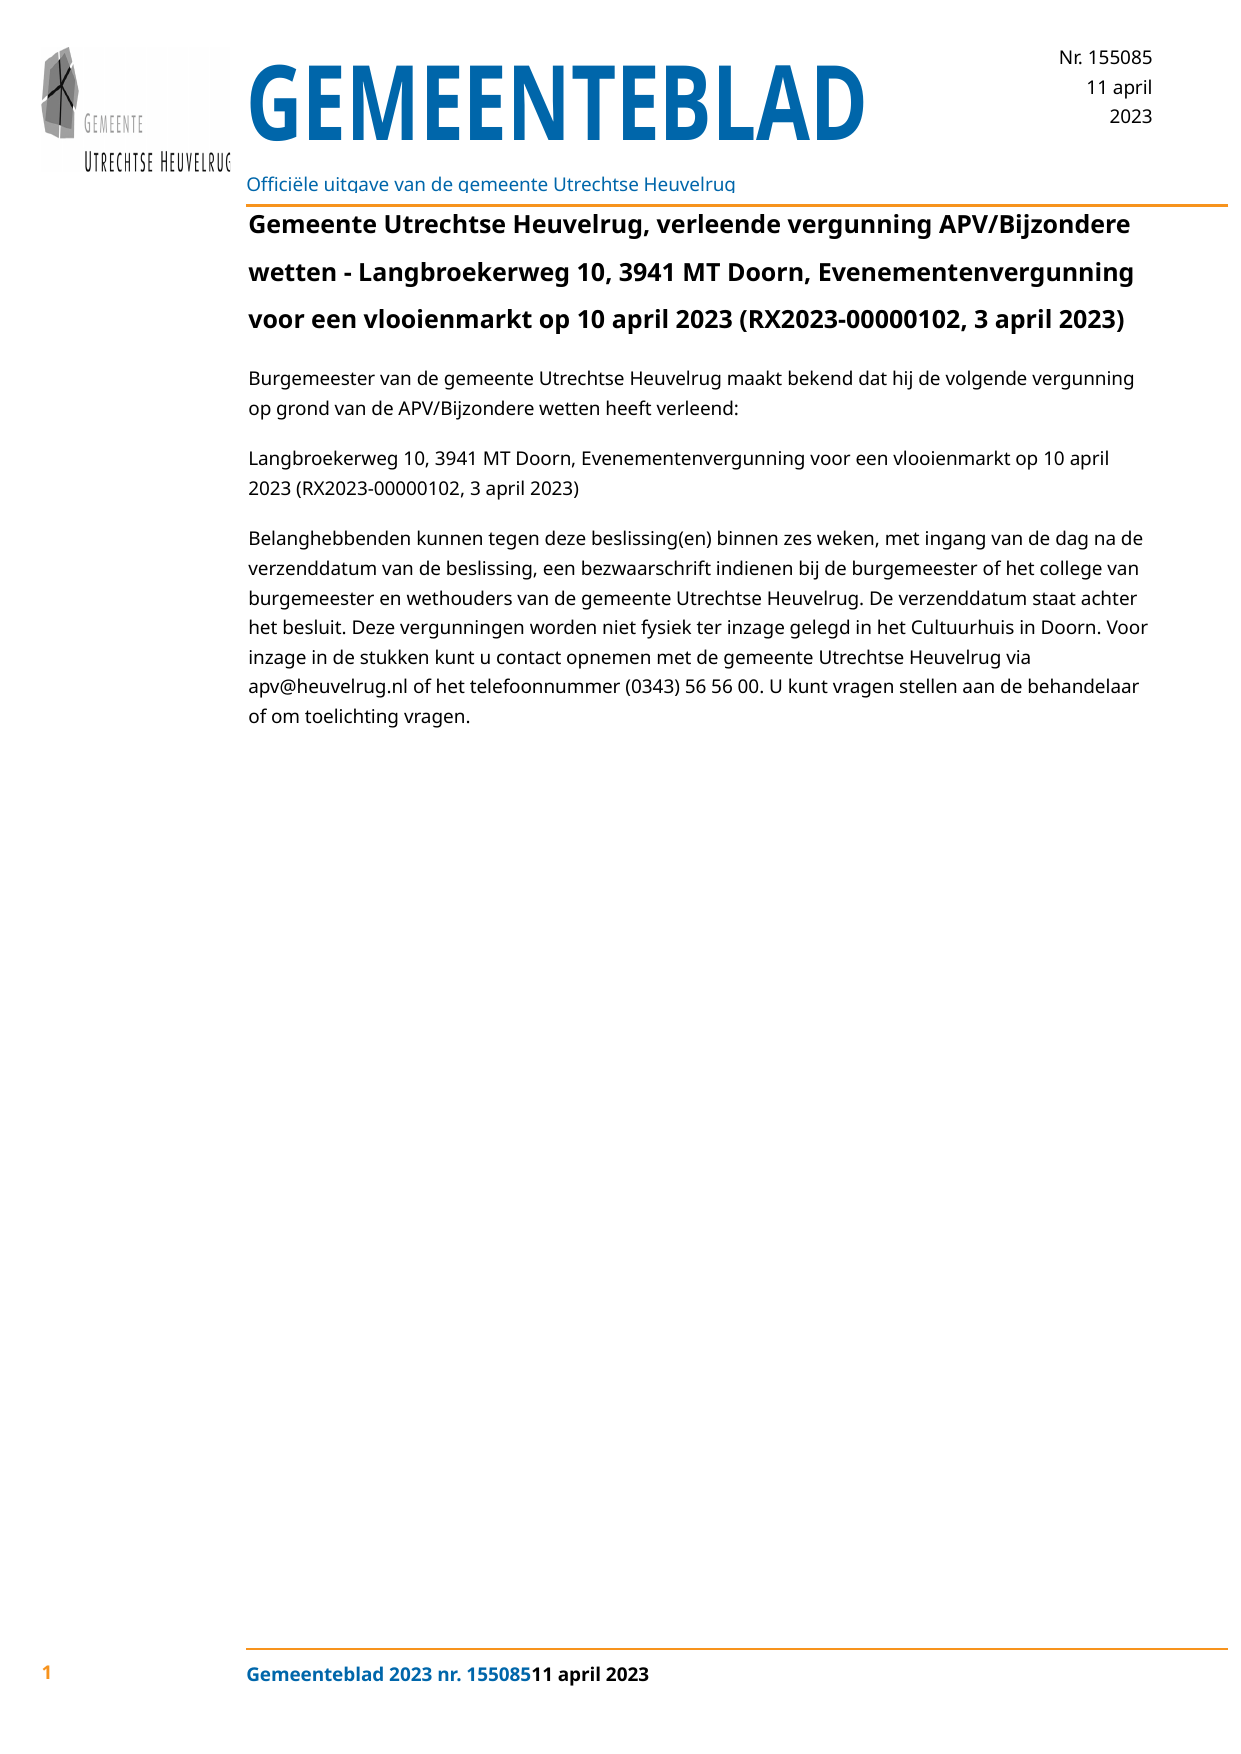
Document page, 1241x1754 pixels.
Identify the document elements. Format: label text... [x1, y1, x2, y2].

picture [41, 47, 231, 172]
text Belanghebbenden kunnen tegen deze beslissing(en) binnen zes weken, met ingang van de dag na de verzenddatum van de beslissing, een bezwaarschrift indienen bij de burgemeester of het college van burgemeester en wethouders van de gemeente Utrechtse Heuvelrug. De verzenddatum staat achter het besluit. Deze vergunningen worden niet fysiek ter inzage gelegd in het Cultuurhuis in Doorn. Voor inzage in de stukken kunt u contact opnemen met de gemeente Utrechtse Heuvelrug via apv@heuvelrug.nl of het telefoonnummer (0343) 56 56 00. U kunt vragen stellen aan de behandelaar of om toelichting vragen. [248, 526, 1152, 729]
text Burgemeester van de gemeente Utrechtse Heuvelrug maakt bekend dat hij de volgende vergunning op grond van de APV/Bijzondere wetten heeft verleend: [248, 366, 1152, 421]
text Langbroekerweg 10, 3941 MT Doorn, Evenementenvergunning voor een vlooienmarkt op 10 april 2023 (RX2023-00000102, 3 april 2023) [248, 446, 1152, 501]
text Gemeente Utrechtse Heuvelrug, verleende vergunning APV/Bijzondere wetten - Langbroekerweg 10, 3941 MT Doorn, Evenementenvergunning voor een vlooienmarkt op 10 april 2023 (RX2023-00000102, 3 april 2023) [248, 207, 1152, 336]
